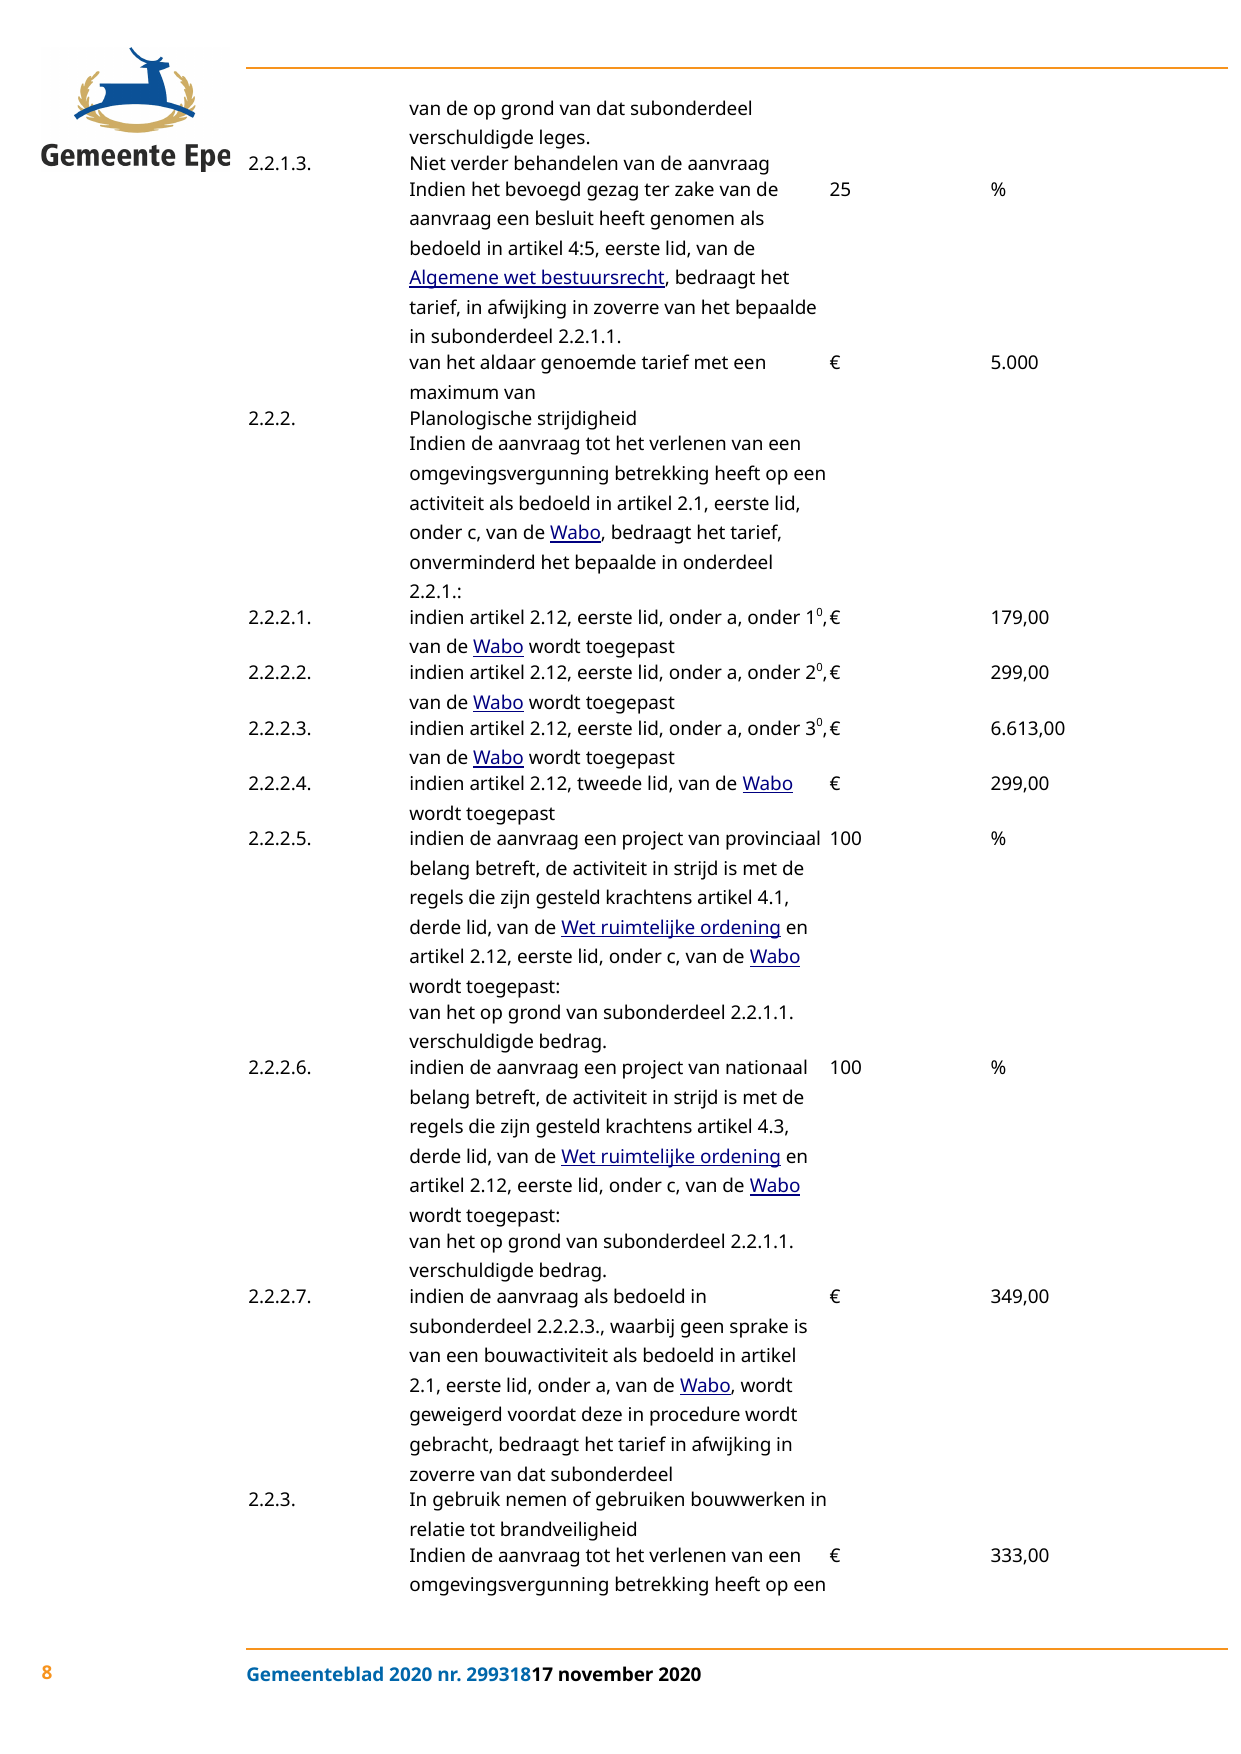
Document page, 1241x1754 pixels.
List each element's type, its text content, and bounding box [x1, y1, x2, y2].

table_cell indien artikel 2.12, eerste lid, onder a, onder 10, van de Wabo wordt toegepast [409, 604, 829, 659]
table_cell 2.2.2.6. [248, 1054, 409, 1228]
table_cell [990, 1487, 1152, 1542]
table_cell 2.2.2.4. [248, 770, 409, 825]
table_cell [248, 95, 409, 150]
table_cell € [829, 350, 990, 405]
table_cell [829, 405, 990, 431]
table_cell [829, 95, 990, 150]
table_cell 5.000 [990, 350, 1152, 405]
table_cell % [990, 1054, 1152, 1228]
table_cell € [829, 1283, 990, 1487]
table_cell 2.2.1.3. [248, 150, 409, 176]
table_cell [829, 431, 990, 604]
table_cell [829, 999, 990, 1054]
table_cell 2.2.2.5. [248, 825, 409, 999]
table_cell Indien de aanvraag tot het verlenen van een omgevingsvergunning betrekking heeft op een [409, 1542, 829, 1597]
table_cell 2.2.2. [248, 405, 409, 431]
table_cell 2.2.2.2. [248, 660, 409, 715]
table_cell 333,00 [990, 1542, 1152, 1597]
table_cell van het op grond van subonderdeel 2.2.1.1. verschuldigde bedrag. [409, 1228, 829, 1283]
table_cell [990, 405, 1152, 431]
table_cell Planologische strijdigheid [409, 405, 829, 431]
table_cell 2.2.3. [248, 1487, 409, 1542]
table_cell 349,00 [990, 1283, 1152, 1487]
table_cell Indien het bevoegd gezag ter zake van de aanvraag een besluit heeft genomen als bedoeld in artikel 4:5, eerste lid, van de Algemene wet bestuursrecht, bedraagt het tarief, in afwijking in zoverre van het bepaalde in subonderdeel 2.2.1.1. [409, 176, 829, 349]
table_cell 2.2.2.3. [248, 715, 409, 770]
table_cell [990, 431, 1152, 604]
table_cell indien artikel 2.12, eerste lid, onder a, onder 30, van de Wabo wordt toegepast [409, 715, 829, 770]
table_cell Niet verder behandelen van de aanvraag [409, 150, 829, 176]
table_cell van het aldaar genoemde tarief met een maximum van [409, 350, 829, 405]
table_cell In gebruik nemen of gebruiken bouwwerken in relatie tot brandveiligheid [409, 1487, 829, 1542]
table_cell [248, 431, 409, 604]
table_cell indien de aanvraag als bedoeld in subonderdeel 2.2.2.3., waarbij geen sprake is van een bouwactiviteit als bedoeld in artikel 2.1, eerste lid, onder a, van de Wabo, wordt geweigerd voordat deze in procedure wordt gebracht, bedraagt het tarief in afwijking in zoverre van dat subonderdeel [409, 1283, 829, 1487]
table_cell 100 [829, 1054, 990, 1228]
table_cell [829, 1487, 990, 1542]
table_cell [248, 176, 409, 349]
table_cell € [829, 1542, 990, 1597]
table_cell 100 [829, 825, 990, 999]
table_cell % [990, 825, 1152, 999]
table_cell 25 [829, 176, 990, 349]
table_cell € [829, 715, 990, 770]
table_cell 179,00 [990, 604, 1152, 659]
table_cell van de op grond van dat subonderdeel verschuldigde leges. [409, 95, 829, 150]
table_cell 2.2.2.7. [248, 1283, 409, 1487]
picture [41, 47, 231, 172]
table_cell % [990, 176, 1152, 349]
table_cell 299,00 [990, 660, 1152, 715]
table_cell € [829, 770, 990, 825]
table_cell [248, 350, 409, 405]
table_cell indien de aanvraag een project van provinciaal belang betreft, de activiteit in strijd is met de regels die zijn gesteld krachtens artikel 4.1, derde lid, van de Wet ruimtelijke ordening en artikel 2.12, eerste lid, onder c, van de Wabo wordt toegepast: [409, 825, 829, 999]
table_cell 299,00 [990, 770, 1152, 825]
table_cell [248, 1228, 409, 1283]
table_cell indien de aanvraag een project van nationaal belang betreft, de activiteit in strijd is met de regels die zijn gesteld krachtens artikel 4.3, derde lid, van de Wet ruimtelijke ordening en artikel 2.12, eerste lid, onder c, van de Wabo wordt toegepast: [409, 1054, 829, 1228]
table_cell Indien de aanvraag tot het verlenen van een omgevingsvergunning betrekking heeft op een activiteit als bedoeld in artikel 2.1, eerste lid, onder c, van de Wabo, bedraagt het tarief, onverminderd het bepaalde in onderdeel 2.2.1.: [409, 431, 829, 604]
table_cell [248, 999, 409, 1054]
table_cell van het op grond van subonderdeel 2.2.1.1. verschuldigde bedrag. [409, 999, 829, 1054]
table_cell [990, 1228, 1152, 1283]
table_cell indien artikel 2.12, tweede lid, van de Wabo wordt toegepast [409, 770, 829, 825]
table_cell [990, 95, 1152, 150]
table_cell [248, 1542, 409, 1597]
table_cell 6.613,00 [990, 715, 1152, 770]
table_cell € [829, 660, 990, 715]
table_cell [829, 150, 990, 176]
table_cell € [829, 604, 990, 659]
table_cell [990, 999, 1152, 1054]
table_cell [829, 1228, 990, 1283]
table_cell 2.2.2.1. [248, 604, 409, 659]
table_cell indien artikel 2.12, eerste lid, onder a, onder 20, van de Wabo wordt toegepast [409, 660, 829, 715]
table_cell [990, 150, 1152, 176]
